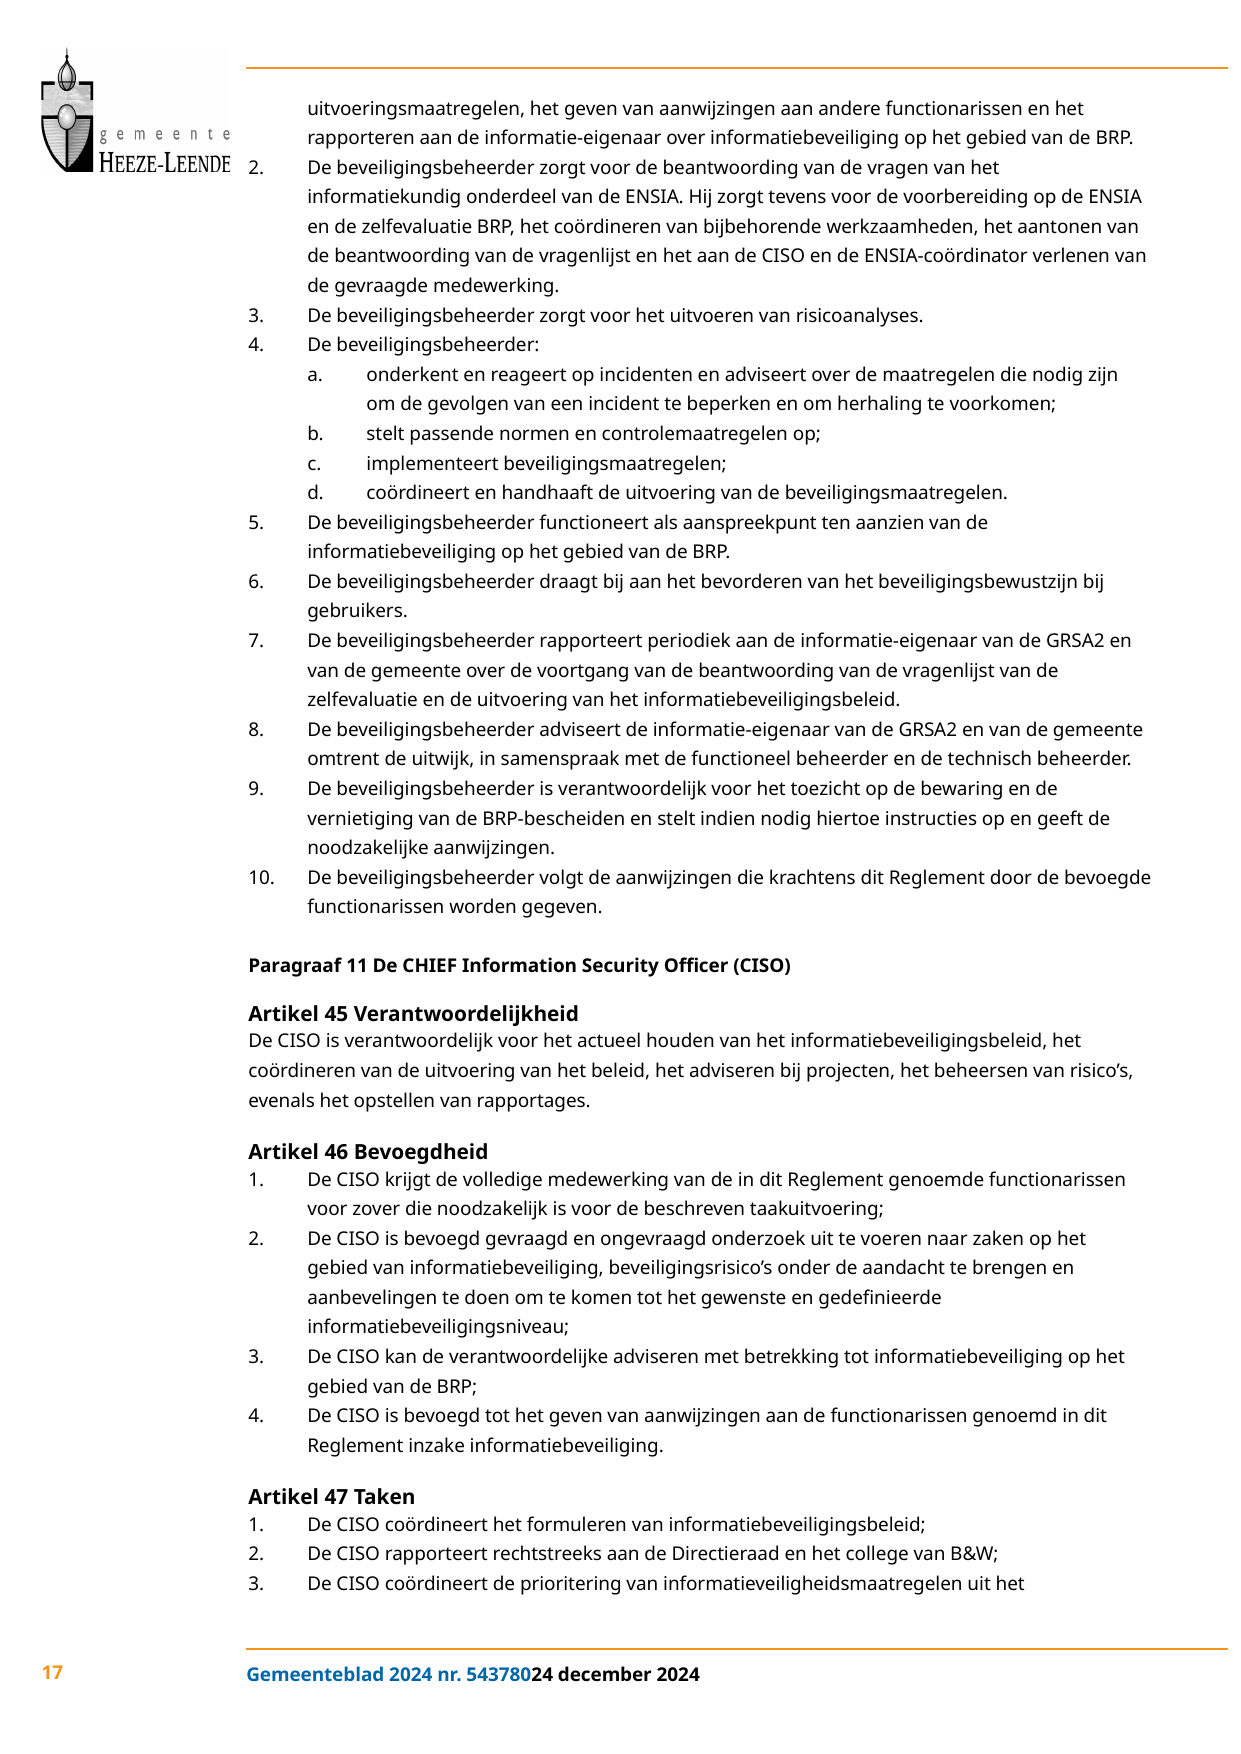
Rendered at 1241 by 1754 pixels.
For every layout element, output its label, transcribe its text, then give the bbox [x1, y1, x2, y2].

list coördineert en handhaaft de uitvoering van de beveiligingsmaatregelen. [307, 479, 1152, 505]
list implementeert beveiligingsmaatregelen; [307, 450, 1152, 476]
text Paragraaf 11 De CHIEF Information Security Officer (CISO) [248, 953, 1152, 978]
list De beveiligingsbeheerder zorgt voor de beantwoording van de vragen van het informatiekundig onderdeel van de ENSIA. Hij zorgt tevens voor de voorbereiding op de ENSIA en de zelfevaluatie BRP, het coördineren van bijbehorende werkzaamheden, het aantonen van de beantwoording van de vragenlijst en het aan de CISO en de ENSIA-coördinator verlenen van de gevraagde medewerking. [248, 154, 1152, 298]
text Artikel 46 Bevoegdheid [248, 1137, 1152, 1166]
text Artikel 47 Taken [248, 1482, 1152, 1511]
list De beveiligingsbeheerder zorgt voor het uitvoeren van risicoanalyses. [248, 302, 1152, 328]
list De beveiligingsbeheerder functioneert als aanspreekpunt ten aanzien van de informatiebeveiliging op het gebied van de BRP. [248, 509, 1152, 564]
list De beveiligingsbeheerder rapporteert periodiek aan de informatie-eigenaar van de GRSA2 en van de gemeente over de voortgang van de beantwoording van de vragenlijst van de zelfevaluatie en de uitvoering van het informatiebeveiligingsbeleid. [248, 627, 1152, 712]
list De CISO kan de verantwoordelijke adviseren met betrekking tot informatiebeveiliging op het gebied van de BRP; [248, 1343, 1152, 1398]
list stelt passende normen en controlemaatregelen op; [307, 420, 1152, 446]
list De beveiligingsbeheerder volgt de aanwijzingen die krachtens dit Reglement door de bevoegde functionarissen worden gegeven. [248, 864, 1152, 919]
text Artikel 45 Verantwoordelijkheid [248, 999, 1152, 1028]
list De CISO krijgt de volledige medewerking van de in dit Reglement genoemde functionarissen voor zover die noodzakelijk is voor de beschreven taakuitvoering; [248, 1166, 1152, 1221]
list De beveiligingsbeheerder is verantwoordelijk voor het toezicht op de bewaring en de vernietiging van de BRP-bescheiden en stelt indien nodig hiertoe instructies op en geeft de noodzakelijke aanwijzingen. [248, 775, 1152, 860]
list De CISO is bevoegd gevraagd en ongevraagd onderzoek uit te voeren naar zaken op het gebied van informatiebeveiliging, beveiligingsrisico’s onder de aandacht te brengen en aanbevelingen te doen om te komen tot het gewenste en gedefinieerde informatiebeveiligingsniveau; [248, 1225, 1152, 1339]
list De beveiligingsbeheerder adviseert de informatie-eigenaar van de GRSA2 en van de gemeente omtrent de uitwijk, in samenspraak met de functioneel beheerder en de technisch beheerder. [248, 716, 1152, 771]
list onderkent en reageert op incidenten en adviseert over de maatregelen die nodig zijn om de gevolgen van een incident te beperken en om herhaling te voorkomen; [307, 361, 1152, 416]
text De CISO is verantwoordelijk voor het actueel houden van het informatiebeveiligingsbeleid, het coördineren van de uitvoering van het beleid, het adviseren bij projecten, het beheersen van risico’s, evenals het opstellen van rapportages. [248, 1028, 1152, 1113]
picture [41, 47, 231, 172]
list uitvoeringsmaatregelen, het geven van aanwijzingen aan andere functionarissen en het rapporteren aan de informatie-eigenaar over informatiebeveiliging op het gebied van de BRP. [248, 95, 1152, 150]
list De CISO rapporteert rechtstreeks aan de Directieraad en het college van B&W; [248, 1540, 1152, 1566]
list De beveiligingsbeheerder: [248, 331, 1152, 357]
list De beveiligingsbeheerder draagt bij aan het bevorderen van het beveiligingsbewustzijn bij gebruikers. [248, 568, 1152, 623]
list De CISO is bevoegd tot het geven van aanwijzingen aan de functionarissen genoemd in dit Reglement inzake informatiebeveiliging. [248, 1402, 1152, 1458]
list De CISO coördineert het formuleren van informatiebeveiligingsbeleid; [248, 1511, 1152, 1537]
list De CISO coördineert de prioritering van informatieveiligheidsmaatregelen uit het [248, 1570, 1152, 1596]
